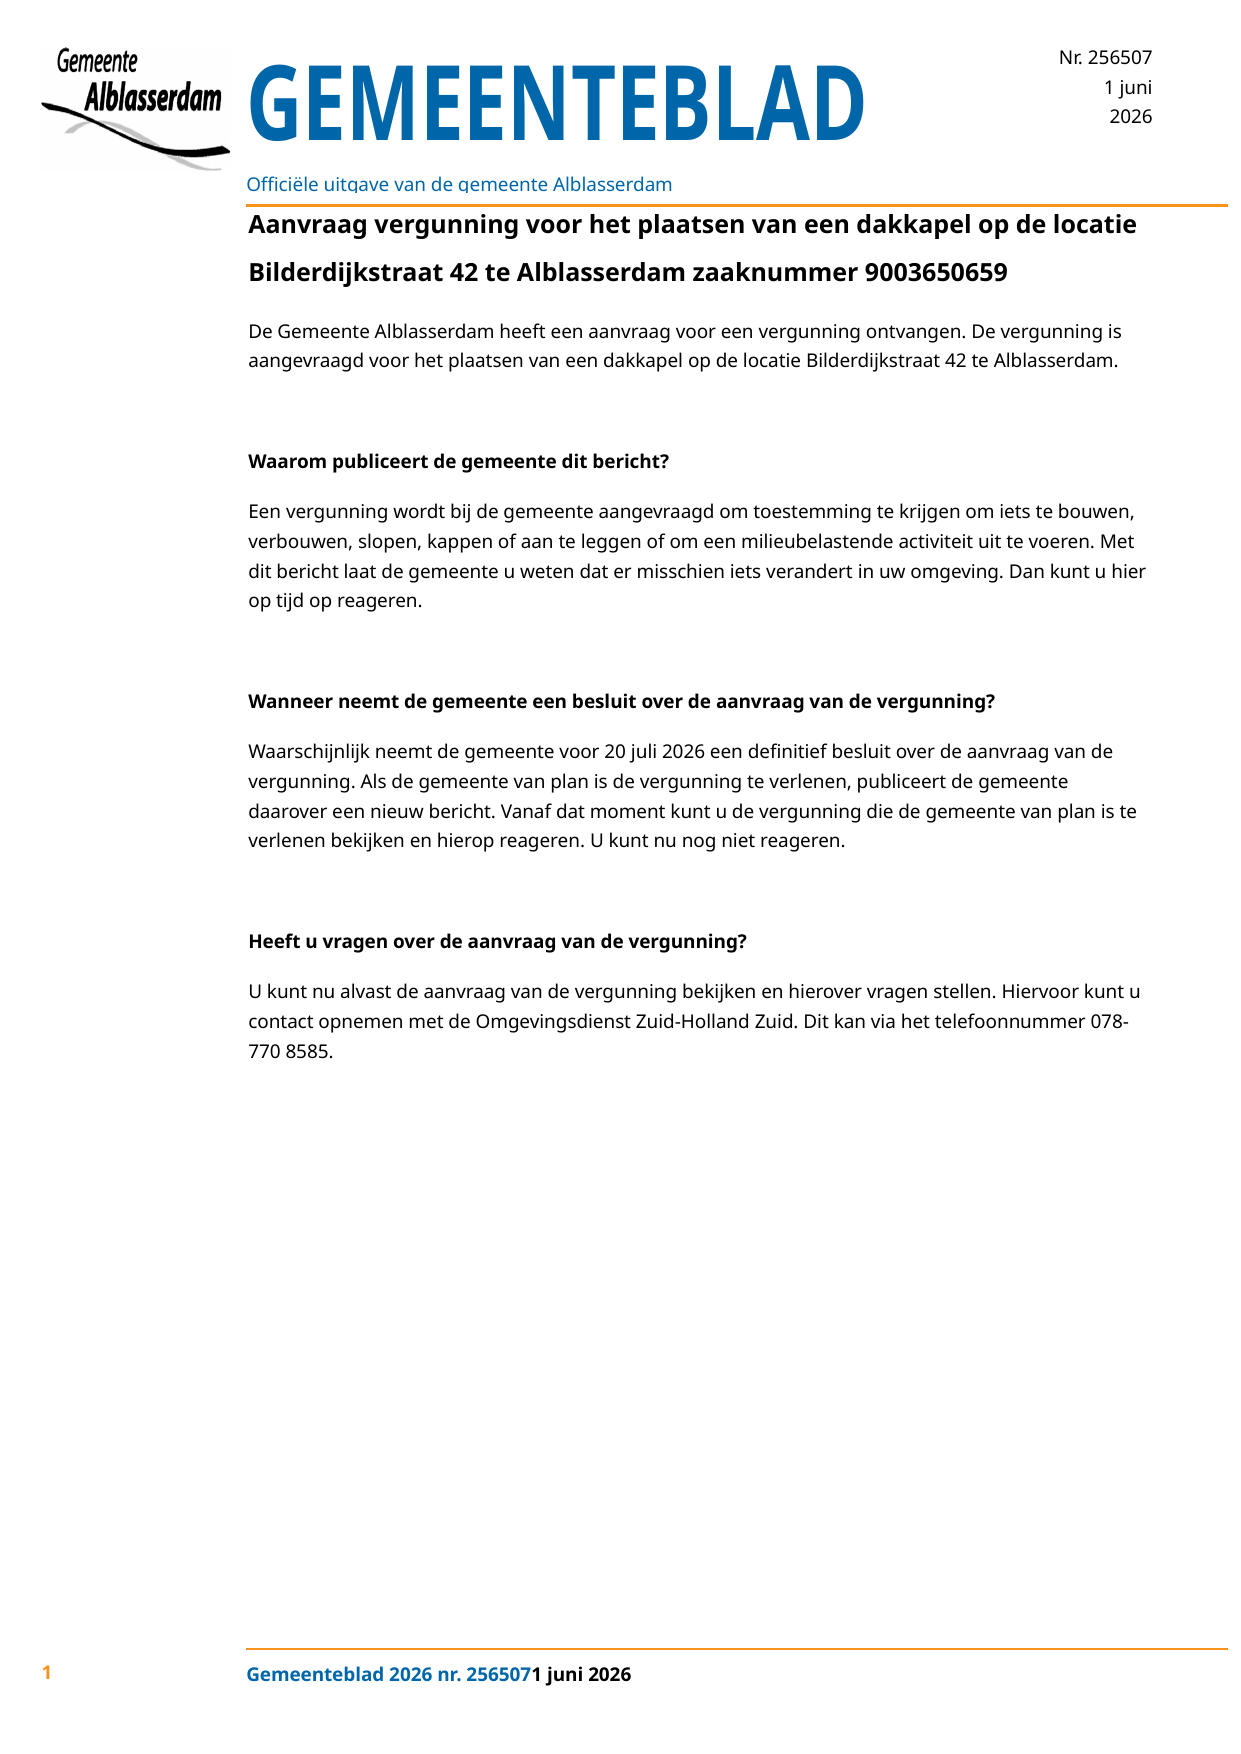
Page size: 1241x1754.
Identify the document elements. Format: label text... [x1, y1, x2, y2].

text Heeft u vragen over de aanvraag van de vergunning? [248, 928, 1152, 954]
text Wanneer neemt de gemeente een besluit over de aanvraag van de vergunning? [248, 688, 1152, 714]
text Een vergunning wordt bij de gemeente aangevraagd om toestemming te krijgen om iets te bouwen, verbouwen, slopen, kappen of aan te leggen of om een milieubelastende activiteit uit te voeren. Met dit bericht laat de gemeente u weten dat er misschien iets verandert in uw omgeving. Dan kunt u hier op tijd op reageren. [248, 499, 1152, 613]
text De Gemeente Alblasserdam heeft een aanvraag voor een vergunning ontvangen. De vergunning is aangevraagd voor het plaatsen van een dakkapel op de locatie Bilderdijkstraat 42 te Alblasserdam. [248, 318, 1152, 373]
text U kunt nu alvast de aanvraag van de vergunning bekijken en hierover vragen stellen. Hiervoor kunt u contact opnemen met de Omgevingsdienst Zuid-Holland Zuid. Dit kan via het telefoonnummer 078-770 8585. [248, 979, 1152, 1064]
text Waarschijnlijk neemt de gemeente voor 20 juli 2026 een definitief besluit over de aanvraag van de vergunning. Als de gemeente van plan is de vergunning te verlenen, publiceert de gemeente daarover een nieuw bericht. Vanaf dat moment kunt u de vergunning die de gemeente van plan is te verlenen bekijken en hierop reageren. U kunt nu nog niet reageren. [248, 739, 1152, 853]
picture [41, 47, 231, 172]
text Waarom publiceert de gemeente dit bericht? [248, 448, 1152, 474]
text Aanvraag vergunning voor het plaatsen van een dakkapel op de locatie Bilderdijkstraat 42 te Alblasserdam zaaknummer 9003650659 [248, 207, 1152, 288]
